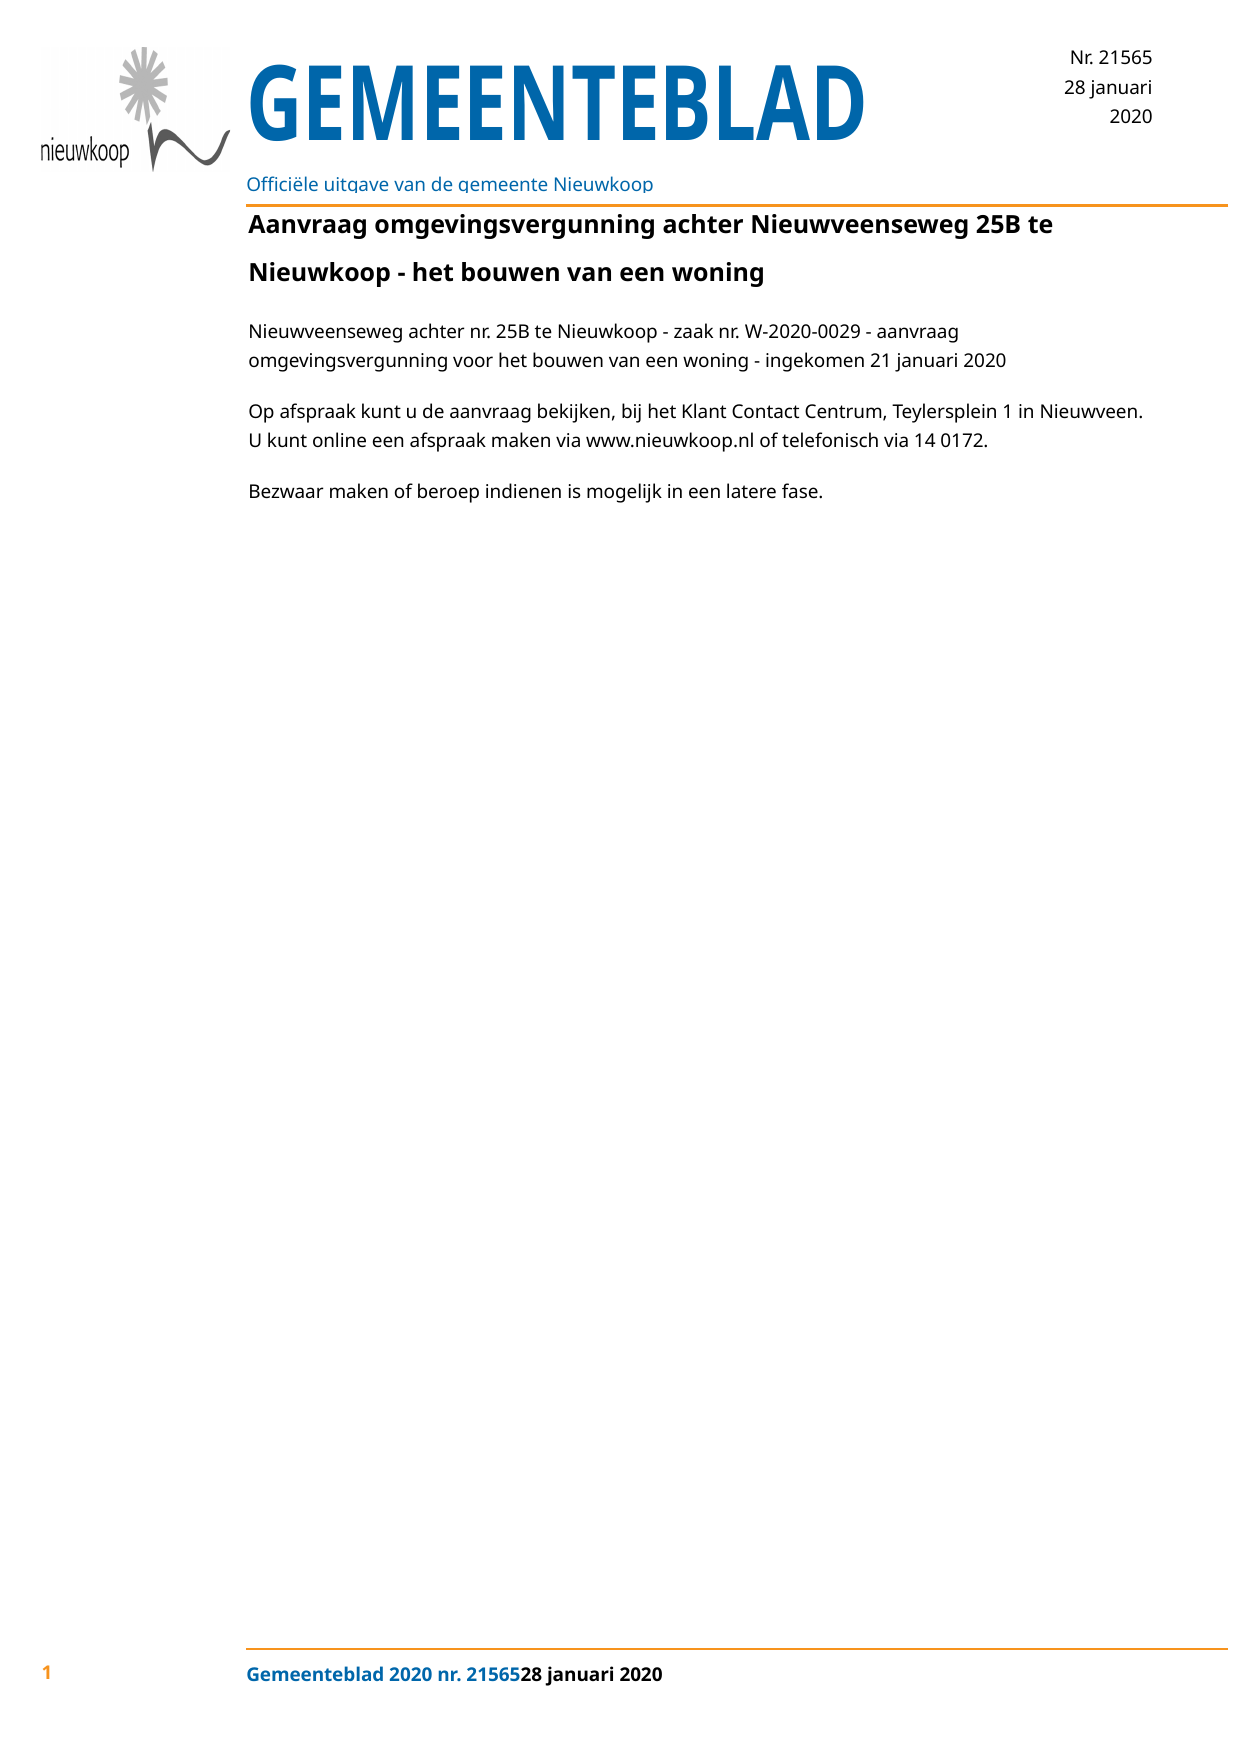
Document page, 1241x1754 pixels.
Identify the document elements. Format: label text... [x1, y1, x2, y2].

picture [41, 47, 231, 172]
text Op afspraak kunt u de aanvraag bekijken, bij het Klant Contact Centrum, Teylersplein 1 in Nieuwveen. U kunt online een afspraak maken via www.nieuwkoop.nl of telefonisch via 14 0172. [248, 398, 1152, 453]
text Bezwaar maken of beroep indienen is mogelijk in een latere fase. [248, 478, 1152, 504]
text Nieuwveenseweg achter nr. 25B te Nieuwkoop - zaak nr. W-2020-0029 - aanvraag omgevingsvergunning voor het bouwen van een woning - ingekomen 21 januari 2020 [248, 318, 1152, 373]
text Aanvraag omgevingsvergunning achter Nieuwveenseweg 25B te Nieuwkoop - het bouwen van een woning [248, 207, 1152, 288]
